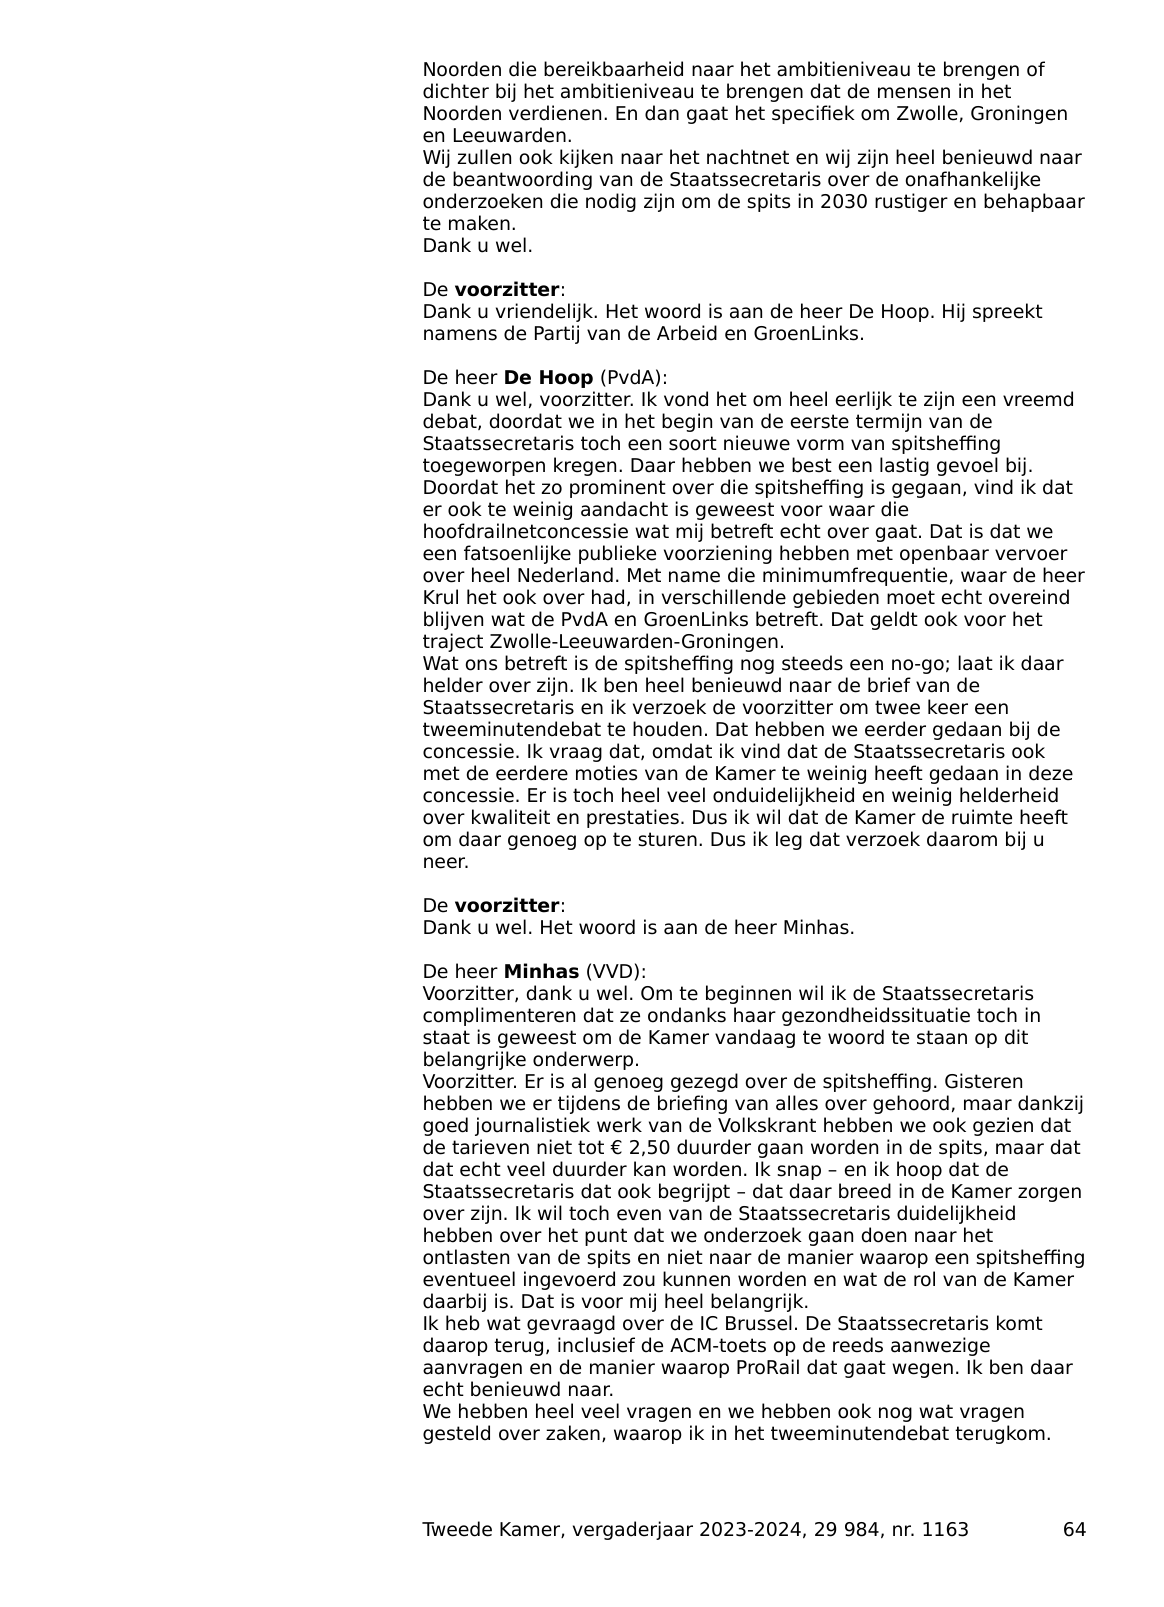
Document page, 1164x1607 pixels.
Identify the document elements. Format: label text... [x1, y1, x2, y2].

text De voorzitter: [422, 279, 1087, 301]
text Dank u wel, voorzitter. Ik vond het om heel eerlijk te zijn een vreemd debat, doordat we in het begin van de eerste termijn van de Staatssecretaris toch een soort nieuwe vorm van spitsheffing toegeworpen kregen. Daar hebben we best een lastig gevoel bij. Doordat het zo prominent over die spitsheffing is gegaan, vind ik dat er ook te weinig aandacht is geweest voor waar die hoofdrailnetconcessie wat mij betreft echt over gaat. Dat is dat we een fatsoenlijke publieke voorziening hebben met openbaar vervoer over heel Nederland. Met name die minimumfrequentie, waar de heer Krul het ook over had, in verschillende gebieden moet echt overeind blijven wat de PvdA en GroenLinks betreft. Dat geldt ook voor het traject Zwolle-Leeuwarden-Groningen. [422, 389, 1087, 653]
text We hebben heel veel vragen en we hebben ook nog wat vragen gesteld over zaken, waarop ik in het tweeminutendebat terugkom. [422, 1401, 1087, 1444]
text De heer Minhas (VVD): [422, 961, 1087, 983]
text Wat ons betreft is de spitsheffing nog steeds een no-go; laat ik daar helder over zijn. Ik ben heel benieuwd naar de brief van de Staatssecretaris en ik verzoek de voorzitter om twee keer een tweeminutendebat te houden. Dat hebben we eerder gedaan bij de concessie. Ik vraag dat, omdat ik vind dat de Staatssecretaris ook met de eerdere moties van de Kamer te weinig heeft gedaan in deze concessie. Er is toch heel veel onduidelijkheid en weinig helderheid over kwaliteit en prestaties. Dus ik wil dat de Kamer de ruimte heeft om daar genoeg op te sturen. Dus ik leg dat verzoek daarom bij u neer. [422, 653, 1087, 873]
text De heer De Hoop (PvdA): [422, 367, 1087, 389]
text De voorzitter: [422, 895, 1087, 917]
text Dank u wel. Het woord is aan de heer Minhas. [422, 917, 1087, 939]
text Dank u wel. [422, 235, 1087, 257]
text Ik heb wat gevraagd over de IC Brussel. De Staatssecretaris komt daarop terug, inclusief de ACM-toets op de reeds aanwezige aanvragen en de manier waarop ProRail dat gaat wegen. Ik ben daar echt benieuwd naar. [422, 1313, 1087, 1401]
text Noorden die bereikbaarheid naar het ambitieniveau te brengen of dichter bij het ambitieniveau te brengen dat de mensen in het Noorden verdienen. En dan gaat het specifiek om Zwolle, Groningen en Leeuwarden. [422, 59, 1087, 147]
text Voorzitter, dank u wel. Om te beginnen wil ik de Staatssecretaris complimenteren dat ze ondanks haar gezondheidssituatie toch in staat is geweest om de Kamer vandaag te woord te staan op dit belangrijke onderwerp. [422, 983, 1087, 1071]
text Wij zullen ook kijken naar het nachtnet en wij zijn heel benieuwd naar de beantwoording van de Staatssecretaris over de onafhankelijke onderzoeken die nodig zijn om de spits in 2030 rustiger en behapbaar te maken. [422, 147, 1087, 235]
text Voorzitter. Er is al genoeg gezegd over de spitsheffing. Gisteren hebben we er tijdens de briefing van alles over gehoord, maar dankzij goed journalistiek werk van de Volkskrant hebben we ook gezien dat de tarieven niet tot € 2,50 duurder gaan worden in de spits, maar dat dat echt veel duurder kan worden. Ik snap – en ik hoop dat de Staatssecretaris dat ook begrijpt – dat daar breed in de Kamer zorgen over zijn. Ik wil toch even van de Staatssecretaris duidelijkheid hebben over het punt dat we onderzoek gaan doen naar het ontlasten van de spits en niet naar de manier waarop een spitsheffing eventueel ingevoerd zou kunnen worden en wat de rol van de Kamer daarbij is. Dat is voor mij heel belangrijk. [422, 1071, 1087, 1313]
text Dank u vriendelijk. Het woord is aan de heer De Hoop. Hij spreekt namens de Partij van de Arbeid en GroenLinks. [422, 301, 1087, 345]
